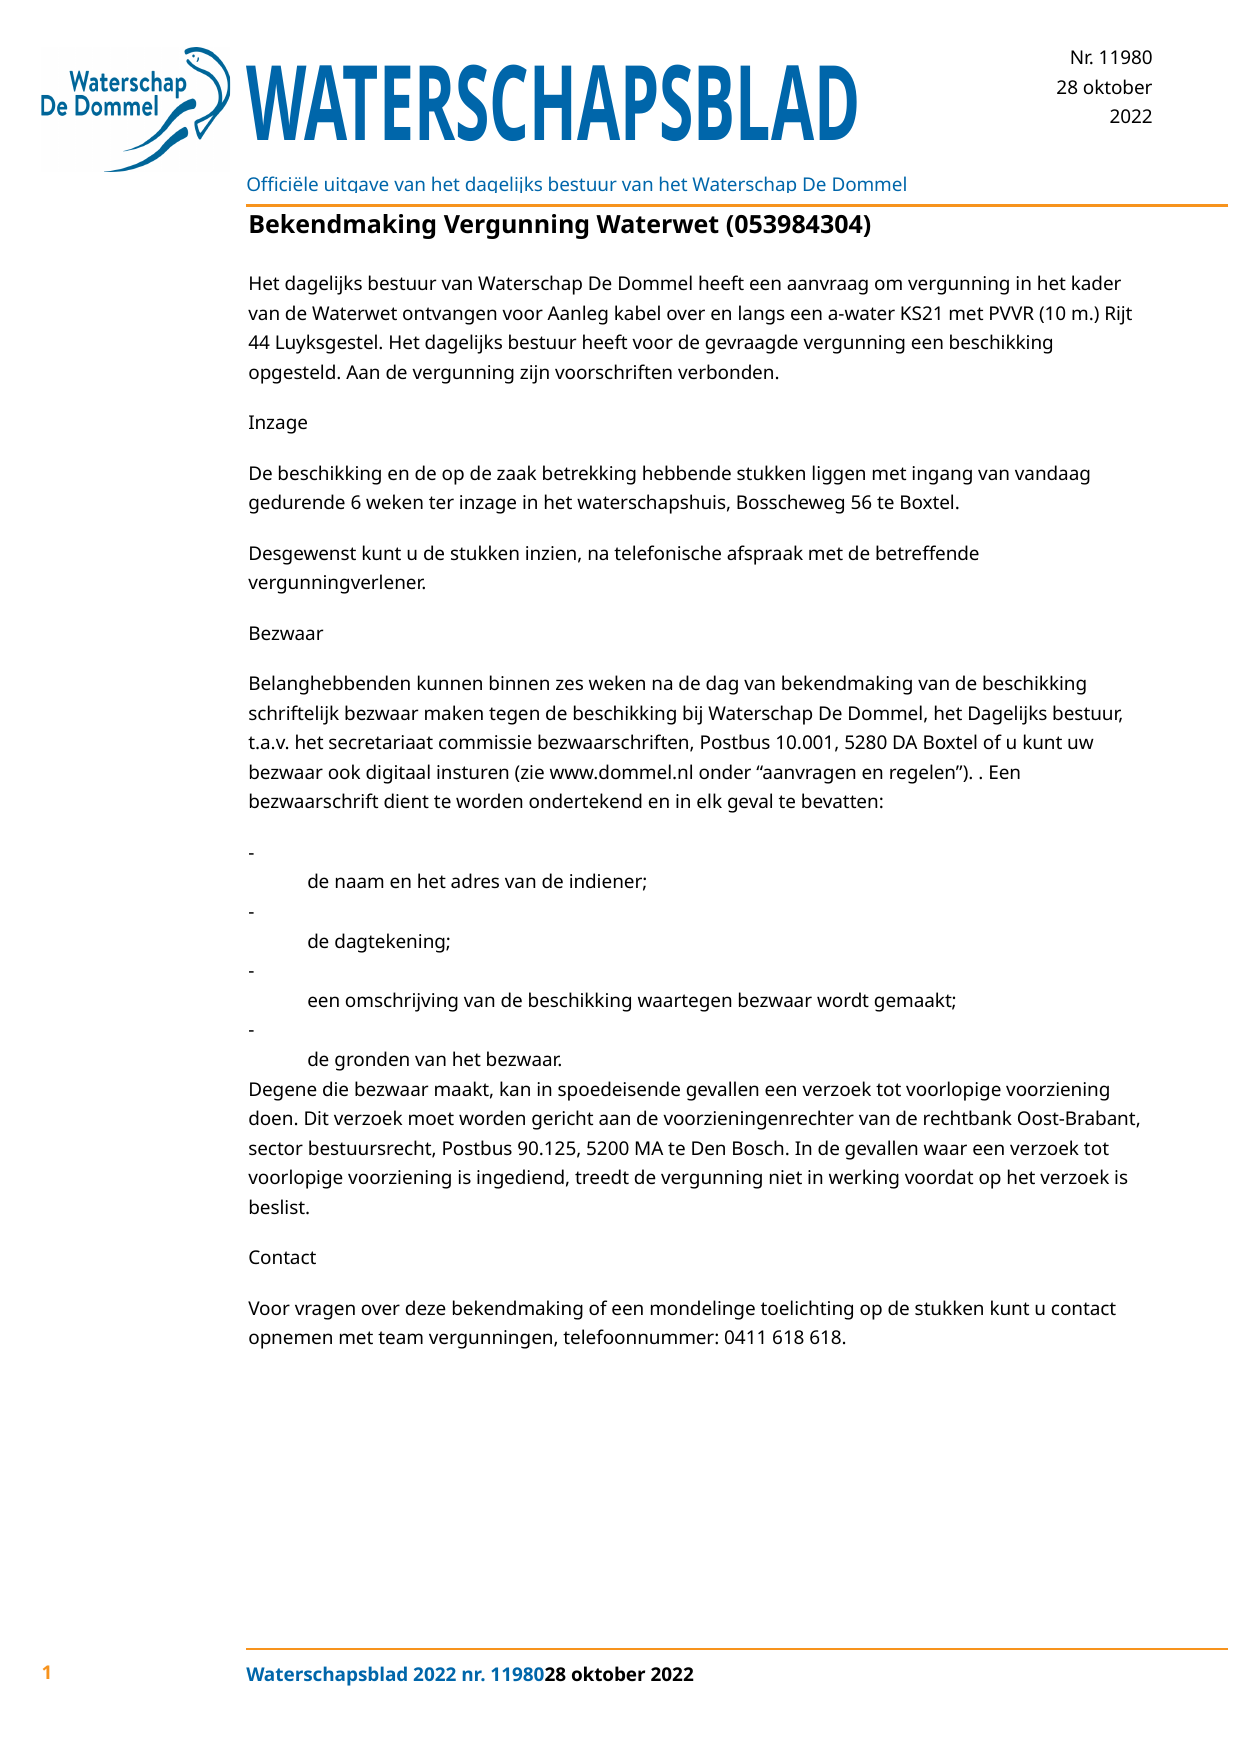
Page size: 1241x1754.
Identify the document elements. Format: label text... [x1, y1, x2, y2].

text Bezwaar [248, 620, 1152, 646]
text Voor vragen over deze bekendmaking of een mondelinge toelichting op de stukken kunt u contact opnemen met team vergunningen, telefoonnummer: 0411 618 618. [248, 1295, 1152, 1350]
text De beschikking en de op de zaak betrekking hebbende stukken liggen met ingang van vandaag gedurende 6 weken ter inzage in het waterschapshuis, Bosscheweg 56 te Boxtel. [248, 460, 1152, 515]
text Contact [248, 1244, 1152, 1270]
text Inzage [248, 409, 1152, 435]
list de dagtekening; [248, 928, 1152, 953]
text Bekendmaking Vergunning Waterwet (053984304) [248, 207, 1152, 241]
text Belanghebbenden kunnen binnen zes weken na de dag van bekendmaking van de beschikking schriftelijk bezwaar maken tegen de beschikking bij Waterschap De Dommel, het Dagelijks bestuur, t.a.v. het secretariaat commissie bezwaarschriften, Postbus 10.001, 5280 DA Boxtel of u kunt uw bezwaar ook digitaal insturen (zie www.dommel.nl onder “aanvragen en regelen”). . Een bezwaarschrift dient te worden ondertekend en in elk geval te bevatten: [248, 670, 1152, 814]
picture [198, 118, 210, 131]
text Degene die bezwaar maakt, kan in spoedeisende gevallen een verzoek tot voorlopige voorziening doen. Dit verzoek moet worden gericht aan de voorzieningenrechter van de rechtbank Oost-Brabant, sector bestuursrecht, Postbus 90.125, 5200 MA te Den Bosch. In de gevallen waar een verzoek tot voorlopige voorziening is ingediend, treedt de vergunning niet in werking voordat op het verzoek is beslist. [248, 1076, 1152, 1220]
text Desgewenst kunt u de stukken inzien, na telefonische afspraak met de betreffende vergunningverlener. [248, 540, 1152, 595]
list de naam en het adres van de indiener; [248, 869, 1152, 894]
list de gronden van het bezwaar. [248, 1046, 1152, 1072]
text Het dagelijks bestuur van Waterschap De Dommel heeft een aanvraag om vergunning in het kader van de Waterwet ontvangen voor Aanleg kabel over en langs een a-water KS21 met PVVR (10 m.) Rijt 44 Luyksgestel. Het dagelijks bestuur heeft voor de gevraagde vergunning een beschikking opgesteld. Aan de vergunning zijn voorschriften verbonden. [248, 270, 1152, 385]
list een omschrijving van de beschikking waartegen bezwaar wordt gemaakt; [248, 987, 1152, 1013]
picture [45, 99, 51, 111]
picture [41, 47, 231, 172]
picture [204, 47, 231, 76]
